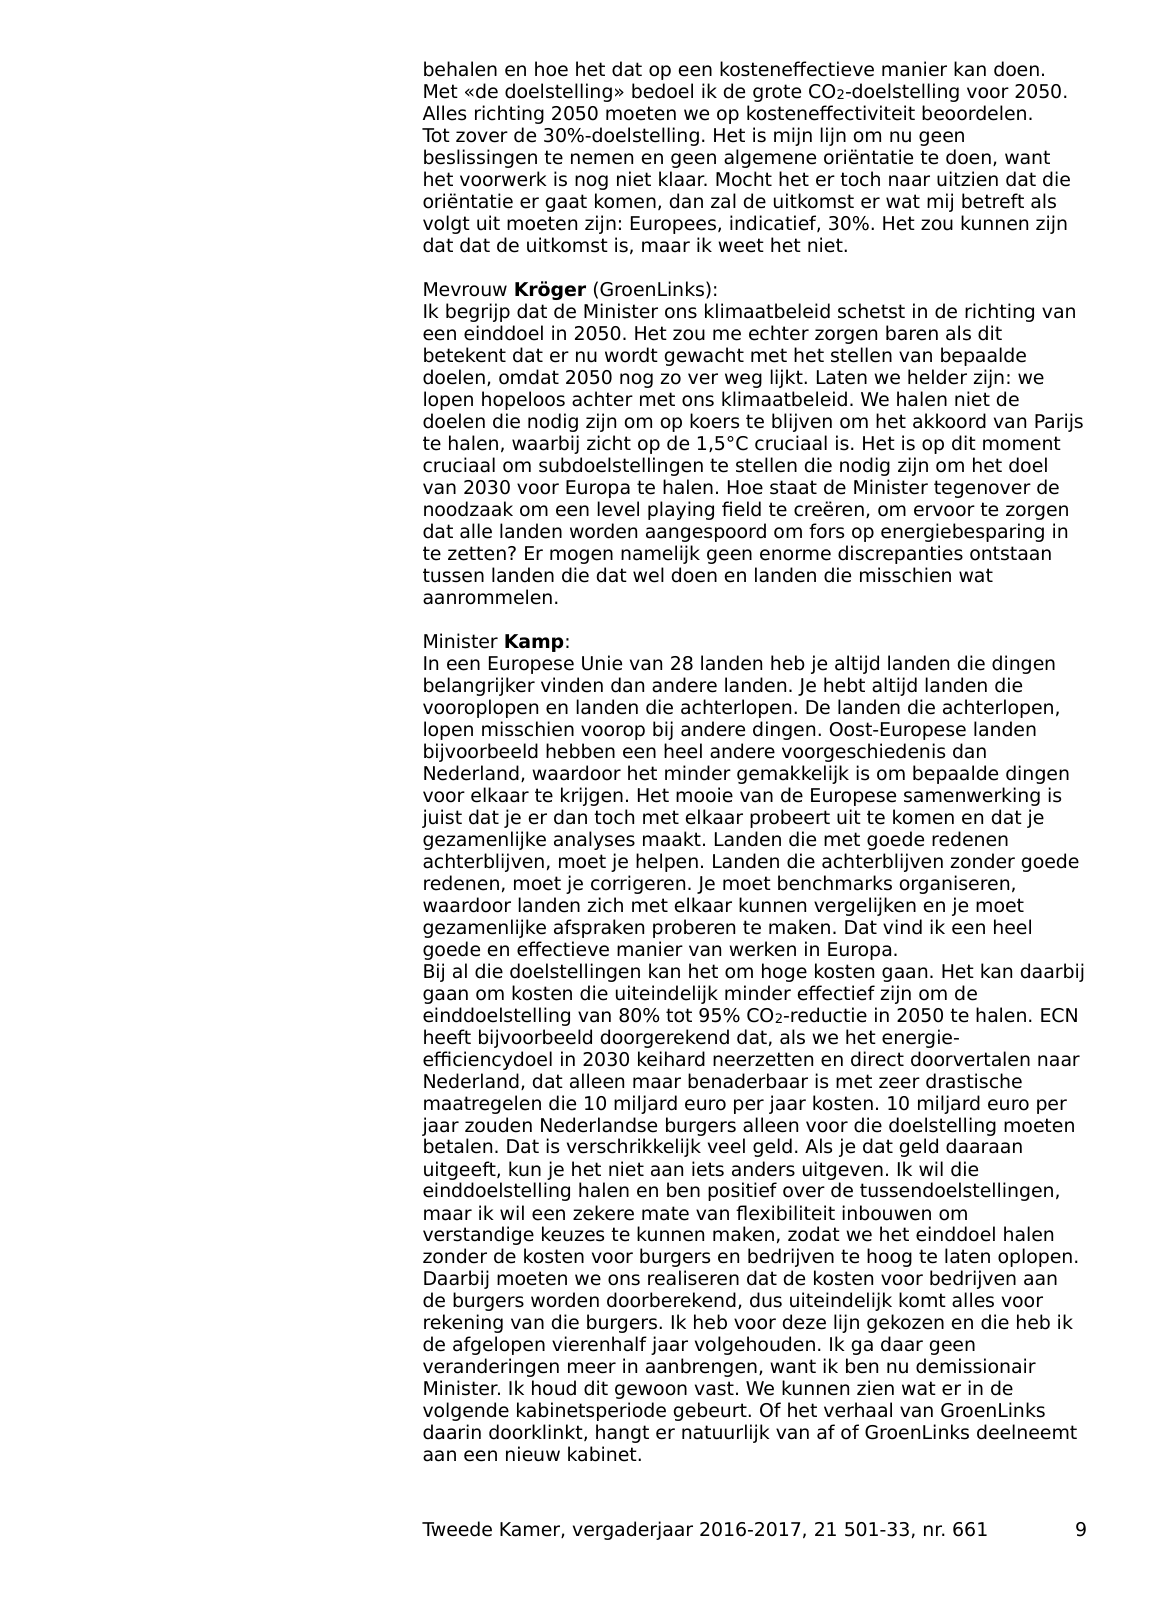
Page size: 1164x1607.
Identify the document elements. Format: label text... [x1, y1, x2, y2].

text Minister Kamp: [422, 631, 1087, 653]
text behalen en hoe het dat op een kosteneffectieve manier kan doen. Met «de doelstelling» bedoel ik de grote CO2-doelstelling voor 2050. Alles richting 2050 moeten we op kosteneffectiviteit beoordelen. [422, 59, 1087, 125]
text In een Europese Unie van 28 landen heb je altijd landen die dingen belangrijker vinden dan andere landen. Je hebt altijd landen die vooroplopen en landen die achterlopen. De landen die achterlopen, lopen misschien voorop bij andere dingen. Oost-Europese landen bijvoorbeeld hebben een heel andere voorgeschiedenis dan Nederland, waardoor het minder gemakkelijk is om bepaalde dingen voor elkaar te krijgen. Het mooie van de Europese samenwerking is juist dat je er dan toch met elkaar probeert uit te komen en dat je gezamenlijke analyses maakt. Landen die met goede redenen achterblijven, moet je helpen. Landen die achterblijven zonder goede redenen, moet je corrigeren. Je moet benchmarks organiseren, waardoor landen zich met elkaar kunnen vergelijken en je moet gezamenlijke afspraken proberen te maken. Dat vind ik een heel goede en effectieve manier van werken in Europa. [422, 653, 1087, 961]
text Bij al die doelstellingen kan het om hoge kosten gaan. Het kan daarbij gaan om kosten die uiteindelijk minder effectief zijn om de einddoelstelling van 80% tot 95% CO2-reductie in 2050 te halen. ECN heeft bijvoorbeeld doorgerekend dat, als we het energie-efficiencydoel in 2030 keihard neerzetten en direct doorvertalen naar Nederland, dat alleen maar benaderbaar is met zeer drastische maatregelen die 10 miljard euro per jaar kosten. 10 miljard euro per jaar zouden Nederlandse burgers alleen voor die doelstelling moeten betalen. Dat is verschrikkelijk veel geld. Als je dat geld daaraan uitgeeft, kun je het niet aan iets anders uitgeven. Ik wil die einddoelstelling halen en ben positief over de tussendoelstellingen, maar ik wil een zekere mate van flexibiliteit inbouwen om verstandige keuzes te kunnen maken, zodat we het einddoel halen zonder de kosten voor burgers en bedrijven te hoog te laten oplopen. Daarbij moeten we ons realiseren dat de kosten voor bedrijven aan de burgers worden doorberekend, dus uiteindelijk komt alles voor rekening van die burgers. Ik heb voor deze lijn gekozen en die heb ik de afgelopen vierenhalf jaar volgehouden. Ik ga daar geen veranderingen meer in aanbrengen, want ik ben nu demissionair Minister. Ik houd dit gewoon vast. We kunnen zien wat er in de volgende kabinetsperiode gebeurt. Of het verhaal van GroenLinks daarin doorklinkt, hangt er natuurlijk van af of GroenLinks deelneemt aan een nieuw kabinet. [422, 961, 1087, 1466]
text Tot zover de 30%-doelstelling. Het is mijn lijn om nu geen beslissingen te nemen en geen algemene oriëntatie te doen, want het voorwerk is nog niet klaar. Mocht het er toch naar uitzien dat die oriëntatie er gaat komen, dan zal de uitkomst er wat mij betreft als volgt uit moeten zijn: Europees, indicatief, 30%. Het zou kunnen zijn dat dat de uitkomst is, maar ik weet het niet. [422, 125, 1087, 257]
text Mevrouw Kröger (GroenLinks): [422, 279, 1087, 301]
text Ik begrijp dat de Minister ons klimaatbeleid schetst in de richting van een einddoel in 2050. Het zou me echter zorgen baren als dit betekent dat er nu wordt gewacht met het stellen van bepaalde doelen, omdat 2050 nog zo ver weg lijkt. Laten we helder zijn: we lopen hopeloos achter met ons klimaatbeleid. We halen niet de doelen die nodig zijn om op koers te blijven om het akkoord van Parijs te halen, waarbij zicht op de 1,5°C cruciaal is. Het is op dit moment cruciaal om subdoelstellingen te stellen die nodig zijn om het doel van 2030 voor Europa te halen. Hoe staat de Minister tegenover de noodzaak om een level playing field te creëren, om ervoor te zorgen dat alle landen worden aangespoord om fors op energiebesparing in te zetten? Er mogen namelijk geen enorme discrepanties ontstaan tussen landen die dat wel doen en landen die misschien wat aanrommelen. [422, 301, 1087, 609]
